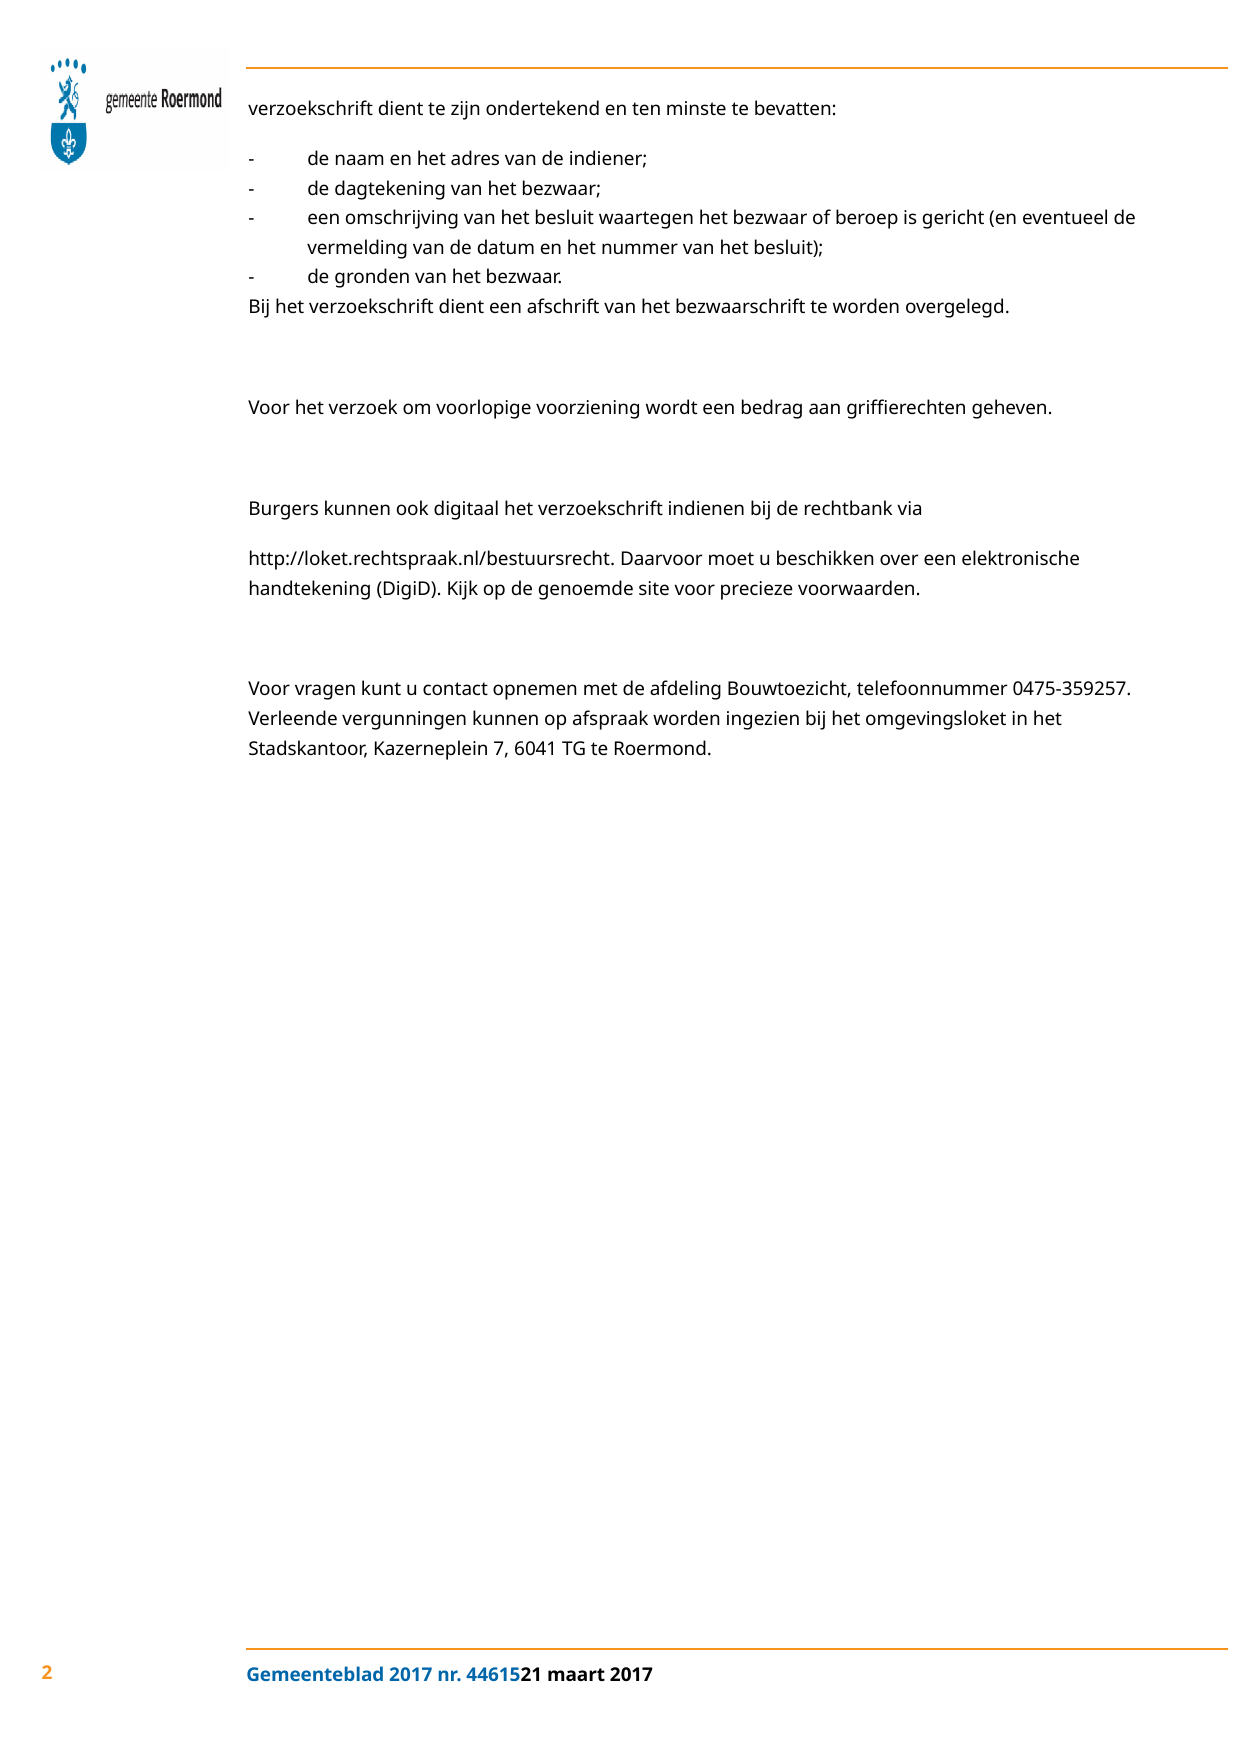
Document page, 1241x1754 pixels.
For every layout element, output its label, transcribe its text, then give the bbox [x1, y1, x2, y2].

text Burgers kunnen ook digitaal het verzoekschrift indienen bij de rechtbank via [248, 495, 1152, 521]
list een omschrijving van het besluit waartegen het bezwaar of beroep is gericht (en eventueel de vermelding van de datum en het nummer van het besluit); [248, 204, 1152, 260]
text verzoekschrift dient te zijn ondertekend en ten minste te bevatten: [248, 95, 1152, 121]
text http://loket.rechtspraak.nl/bestuursrecht. Daarvoor moet u beschikken over een elektronische handtekening (DigiD). Kijk op de genoemde site voor precieze voorwaarden. [248, 545, 1152, 601]
text Voor het verzoek om voorlopige voorziening wordt een bedrag aan griffierechten geheven. [248, 394, 1152, 420]
list de gronden van het bezwaar. [248, 263, 1152, 289]
list de dagtekening van het bezwaar; [248, 175, 1152, 201]
list de naam en het adres van de indiener; [248, 145, 1152, 171]
picture [41, 47, 231, 172]
text Voor vragen kunt u contact opnemen met de afdeling Bouwtoezicht, telefoonnummer 0475-359257. Verleende vergunningen kunnen op afspraak worden ingezien bij het omgevingsloket in het Stadskantoor, Kazerneplein 7, 6041 TG te Roermond. [248, 676, 1152, 761]
text Bij het verzoekschrift dient een afschrift van het bezwaarschrift te worden overgelegd. [248, 293, 1152, 319]
